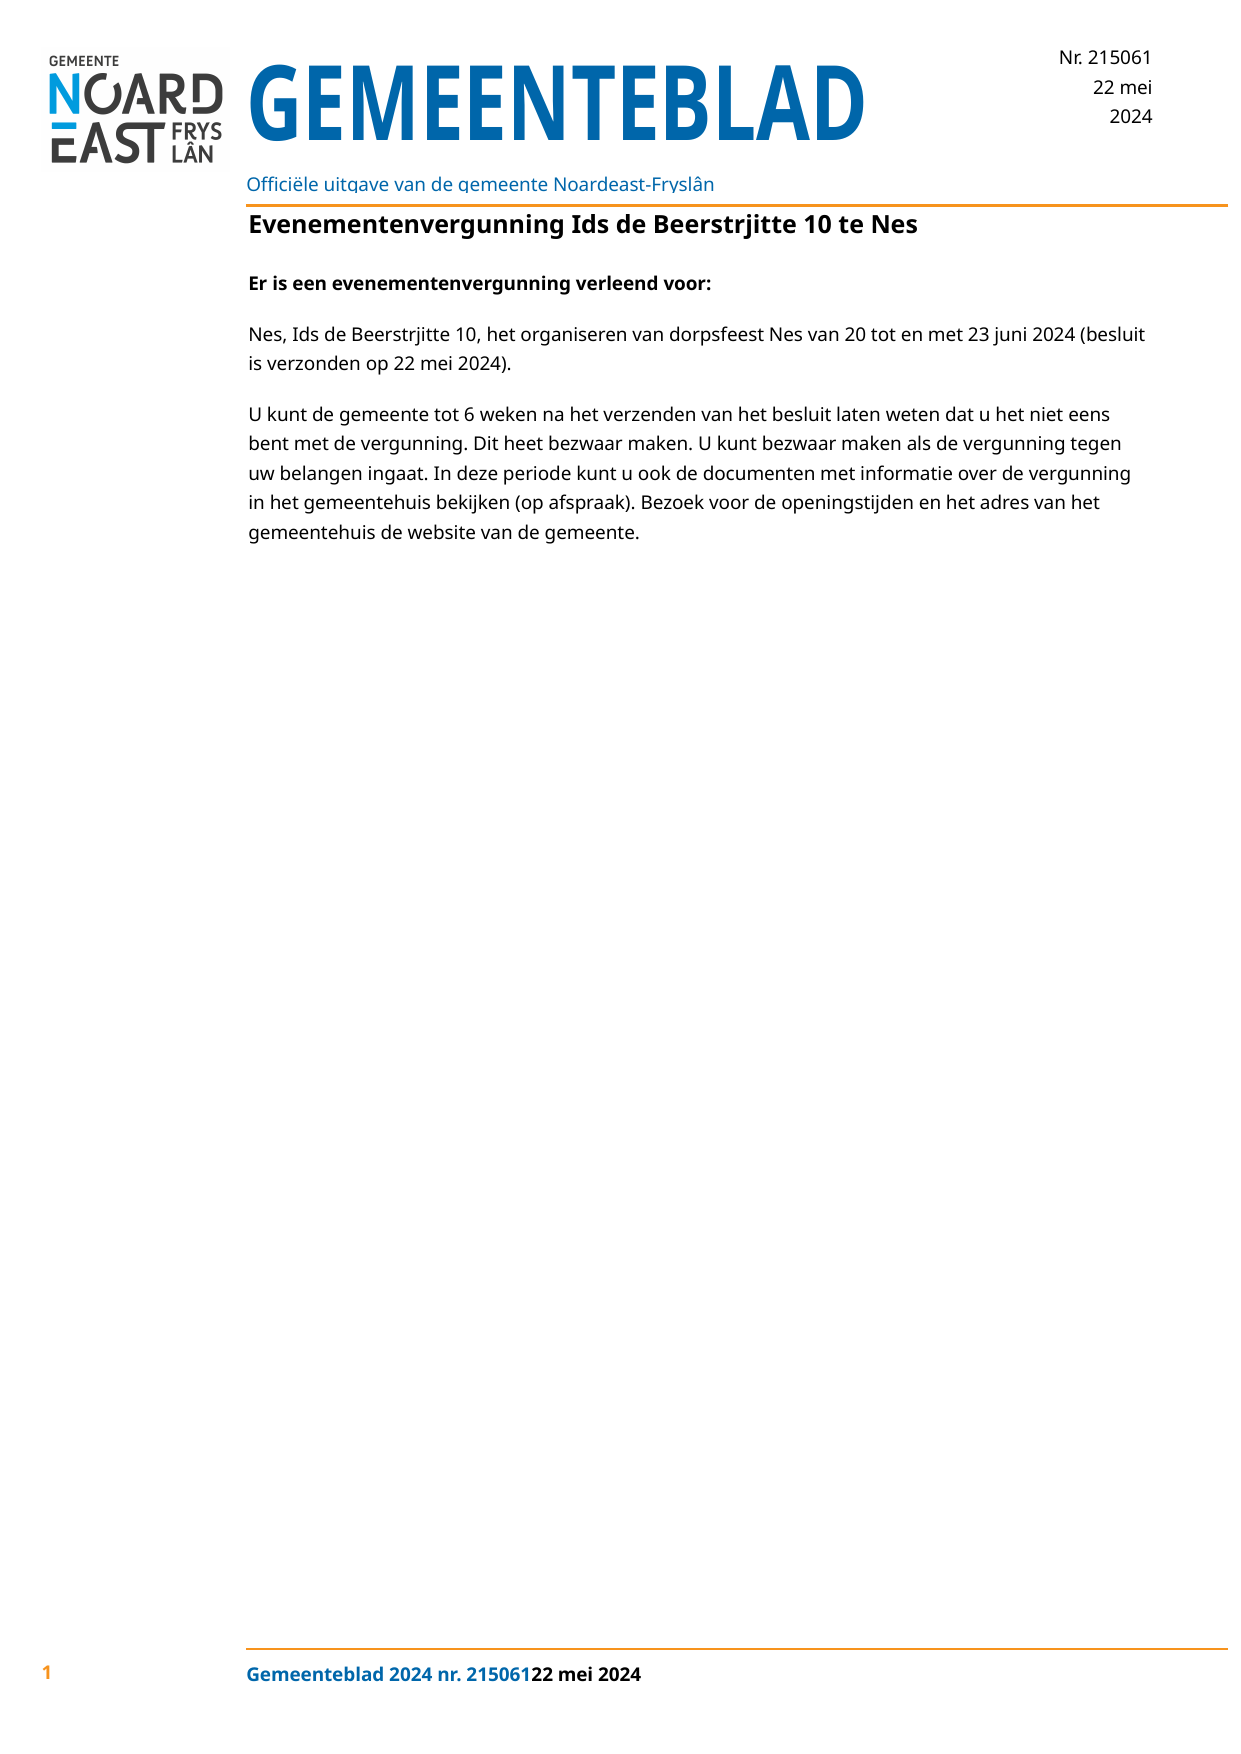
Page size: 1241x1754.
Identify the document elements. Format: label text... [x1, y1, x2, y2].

text Nes, Ids de Beerstrjitte 10, het organiseren van dorpsfeest Nes van 20 tot en met 23 juni 2024 (besluit is verzonden op 22 mei 2024). [248, 321, 1152, 376]
text U kunt de gemeente tot 6 weken na het verzenden van het besluit laten weten dat u het niet eens bent met de vergunning. Dit heet bezwaar maken. U kunt bezwaar maken als de vergunning tegen uw belangen ingaat. In deze periode kunt u ook de documenten met informatie over de vergunning in het gemeentehuis bekijken (op afspraak). Bezoek voor de openingstijden en het adres van het gemeentehuis de website van de gemeente. [248, 401, 1152, 545]
text Evenementenvergunning Ids de Beerstrjitte 10 te Nes [248, 207, 1152, 241]
picture [41, 47, 231, 172]
text Er is een evenementenvergunning verleend voor: [248, 270, 1152, 296]
